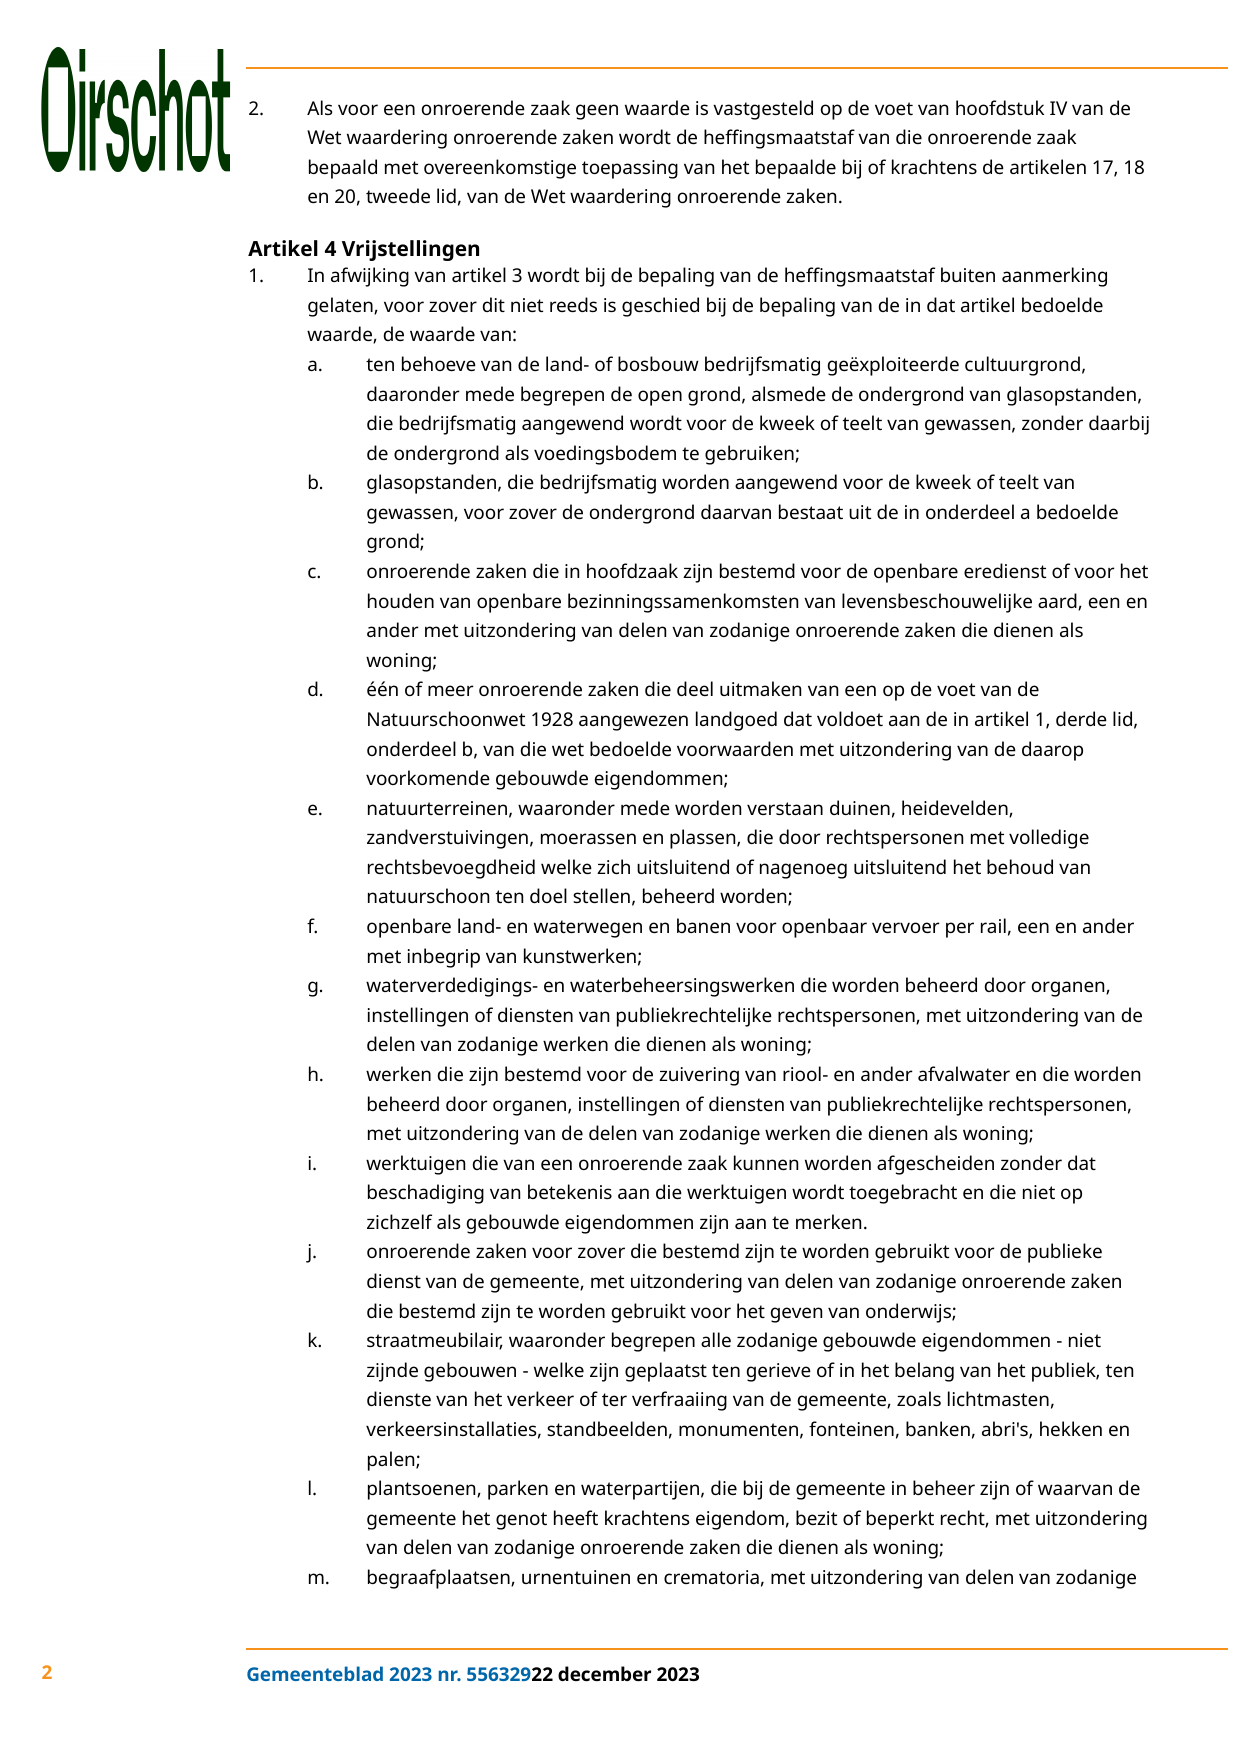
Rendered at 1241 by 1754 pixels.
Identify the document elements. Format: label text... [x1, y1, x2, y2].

list openbare land- en waterwegen en banen voor openbaar vervoer per rail, een en ander met inbegrip van kunstwerken; [307, 913, 1152, 968]
list ten behoeve van de land- of bosbouw bedrijfsmatig geëxploiteerde cultuurgrond, daaronder mede begrepen de open grond, alsmede de ondergrond van glasopstanden, die bedrijfsmatig aangewend wordt voor de kweek of teelt van gewassen, zonder daarbij de ondergrond als voedingsbodem te gebruiken; [307, 351, 1152, 466]
list één of meer onroerende zaken die deel uitmaken van een op de voet van de Natuurschoonwet 1928 aangewezen landgoed dat voldoet aan de in artikel 1, derde lid, onderdeel b, van die wet bedoelde voorwaarden met uitzondering van de daarop voorkomende gebouwde eigendommen; [307, 677, 1152, 791]
list Als voor een onroerende zaak geen waarde is vastgesteld op de voet van hoofdstuk IV van de Wet waardering onroerende zaken wordt de heffingsmaatstaf van die onroerende zaak bepaald met overeenkomstige toepassing van het bepaalde bij of krachtens de artikelen 17, 18 en 20, tweede lid, van de Wet waardering onroerende zaken. [248, 95, 1152, 209]
list In afwijking van artikel 3 wordt bij de bepaling van de heffingsmaatstaf buiten aanmerking gelaten, voor zover dit niet reeds is geschied bij de bepaling van de in dat artikel bedoelde waarde, de waarde van: [248, 262, 1152, 347]
list glasopstanden, die bedrijfsmatig worden aangewend voor de kweek of teelt van gewassen, voor zover de ondergrond daarvan bestaat uit de in onderdeel a bedoelde grond; [307, 469, 1152, 554]
list onroerende zaken die in hoofdzaak zijn bestemd voor de openbare eredienst of voor het houden van openbare bezinningssamenkomsten van levensbeschouwelijke aard, een en ander met uitzondering van delen van zodanige onroerende zaken die dienen als woning; [307, 558, 1152, 673]
list waterverdedigings- en waterbeheersingswerken die worden beheerd door organen, instellingen of diensten van publiekrechtelijke rechtspersonen, met uitzondering van de delen van zodanige werken die dienen als woning; [307, 972, 1152, 1057]
picture [41, 47, 231, 172]
list natuurterreinen, waaronder mede worden verstaan duinen, heidevelden, zandverstuivingen, moerassen en plassen, die door rechtspersonen met volledige rechtsbevoegdheid welke zich uitsluitend of nagenoeg uitsluitend het behoud van natuurschoon ten doel stellen, beheerd worden; [307, 795, 1152, 909]
list werktuigen die van een onroerende zaak kunnen worden afgescheiden zonder dat beschadiging van betekenis aan die werktuigen wordt toegebracht en die niet op zichzelf als gebouwde eigendommen zijn aan te merken. [307, 1150, 1152, 1235]
text Artikel 4 Vrijstellingen [248, 234, 1152, 262]
list straatmeubilair, waaronder begrepen alle zodanige gebouwde eigendommen - niet zijnde gebouwen - welke zijn geplaatst ten gerieve of in het belang van het publiek, ten dienste van het verkeer of ter verfraaiing van de gemeente, zoals lichtmasten, verkeersinstallaties, standbeelden, monumenten, fonteinen, banken, abri's, hekken en palen; [307, 1327, 1152, 1471]
list onroerende zaken voor zover die bestemd zijn te worden gebruikt voor de publieke dienst van de gemeente, met uitzondering van delen van zodanige onroerende zaken die bestemd zijn te worden gebruikt voor het geven van onderwijs; [307, 1239, 1152, 1323]
list plantsoenen, parken en waterpartijen, die bij de gemeente in beheer zijn of waarvan de gemeente het genot heeft krachtens eigendom, bezit of beperkt recht, met uitzondering van delen van zodanige onroerende zaken die dienen als woning; [307, 1475, 1152, 1560]
list begraafplaatsen, urnentuinen en crematoria, met uitzondering van delen van zodanige [307, 1564, 1152, 1590]
list werken die zijn bestemd voor de zuivering van riool- en ander afvalwater en die worden beheerd door organen, instellingen of diensten van publiekrechtelijke rechtspersonen, met uitzondering van de delen van zodanige werken die dienen als woning; [307, 1061, 1152, 1146]
